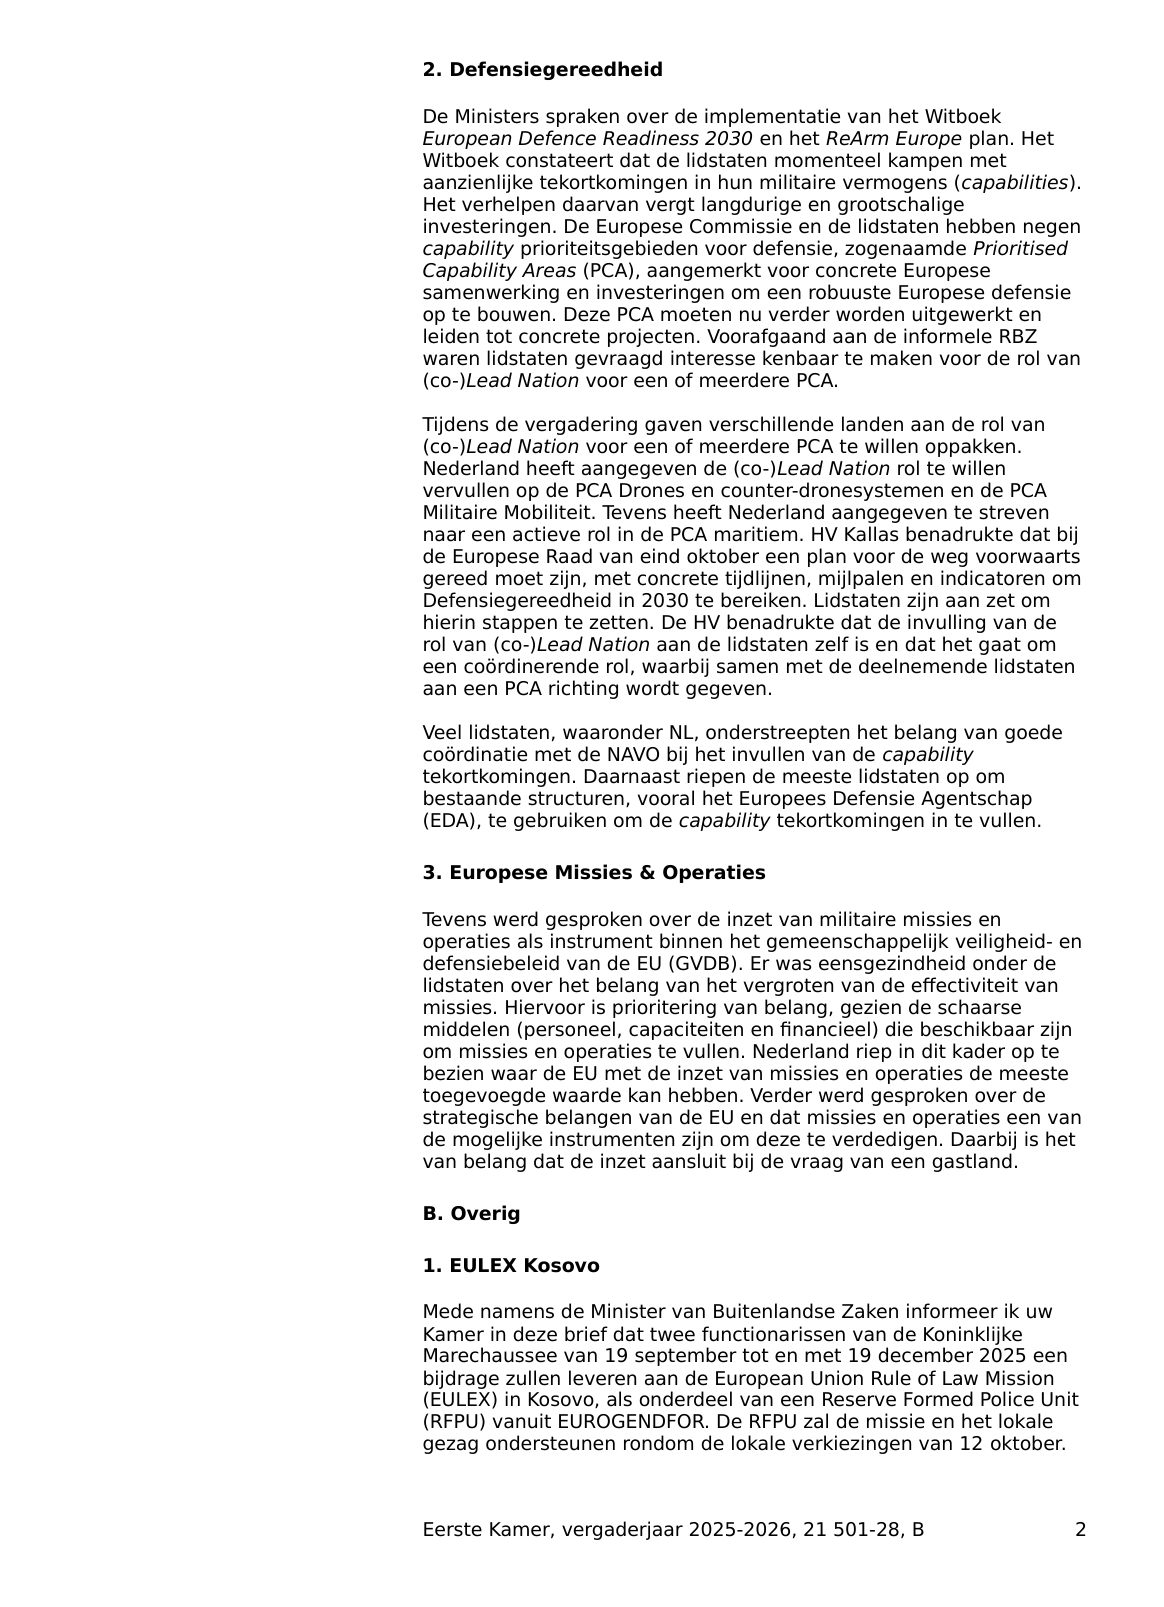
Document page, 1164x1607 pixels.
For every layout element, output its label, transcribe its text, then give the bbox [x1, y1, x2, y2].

text Veel lidstaten, waaronder NL, onderstreepten het belang van goede coördinatie met de NAVO bij het invullen van de capability tekortkomingen. Daarnaast riepen de meeste lidstaten op om bestaande structuren, vooral het Europees Defensie Agentschap (EDA), te gebruiken om de capability tekortkomingen in te vullen. [422, 722, 1087, 832]
subtitle 1. EULEX Kosovo [422, 1254, 1087, 1276]
subtitle 3. Europese Missies & Operaties [422, 862, 1087, 884]
text Tevens werd gesproken over de inzet van militaire missies en operaties als instrument binnen het gemeenschappelijk veiligheid- en defensiebeleid van de EU (GVDB). Er was eensgezindheid onder de lidstaten over het belang van het vergroten van de effectiviteit van missies. Hiervoor is prioritering van belang, gezien de schaarse middelen (personeel, capaciteiten en financieel) die beschikbaar zijn om missies en operaties te vullen. Nederland riep in dit kader op te bezien waar de EU met de inzet van missies en operaties de meeste toegevoegde waarde kan hebben. Verder werd gesproken over de strategische belangen van de EU en dat missies en operaties een van de mogelijke instrumenten zijn om deze te verdedigen. Daarbij is het van belang dat de inzet aansluit bij de vraag van een gastland. [422, 909, 1087, 1172]
text Mede namens de Minister van Buitenlandse Zaken informeer ik uw Kamer in deze brief dat twee functionarissen van de Koninklijke Marechaussee van 19 september tot en met 19 december 2025 een bijdrage zullen leveren aan de European Union Rule of Law Mission (EULEX) in Kosovo, als onderdeel van een Reserve Formed Police Unit (RFPU) vanuit EUROGENDFOR. De RFPU zal de missie en het lokale gezag ondersteunen rondom de lokale verkiezingen van 12 oktober. [422, 1301, 1087, 1455]
subtitle 2. Defensiegereedheid [422, 59, 1087, 81]
subtitle B. Overig [422, 1202, 1087, 1224]
text De Ministers spraken over de implementatie van het Witboek European Defence Readiness 2030 en het ReArm Europe plan. Het Witboek constateert dat de lidstaten momenteel kampen met aanzienlijke tekortkomingen in hun militaire vermogens (capabilities). Het verhelpen daarvan vergt langdurige en grootschalige investeringen. De Europese Commissie en de lidstaten hebben negen capability prioriteitsgebieden voor defensie, zogenaamde Prioritised Capability Areas (PCA), aangemerkt voor concrete Europese samenwerking en investeringen om een robuuste Europese defensie op te bouwen. Deze PCA moeten nu verder worden uitgewerkt en leiden tot concrete projecten. Voorafgaand aan de informele RBZ waren lidstaten gevraagd interesse kenbaar te maken voor de rol van (co-)Lead Nation voor een of meerdere PCA. [422, 106, 1087, 392]
text Tijdens de vergadering gaven verschillende landen aan de rol van (co-)Lead Nation voor een of meerdere PCA te willen oppakken. Nederland heeft aangegeven de (co-)Lead Nation rol te willen vervullen op de PCA Drones en counter-dronesystemen en de PCA Militaire Mobiliteit. Tevens heeft Nederland aangegeven te streven naar een actieve rol in de PCA maritiem. HV Kallas benadrukte dat bij de Europese Raad van eind oktober een plan voor de weg voorwaarts gereed moet zijn, met concrete tijdlijnen, mijlpalen en indicatoren om Defensiegereedheid in 2030 te bereiken. Lidstaten zijn aan zet om hierin stappen te zetten. De HV benadrukte dat de invulling van de rol van (co-)Lead Nation aan de lidstaten zelf is en dat het gaat om een coördinerende rol, waarbij samen met de deelnemende lidstaten aan een PCA richting wordt gegeven. [422, 414, 1087, 700]
